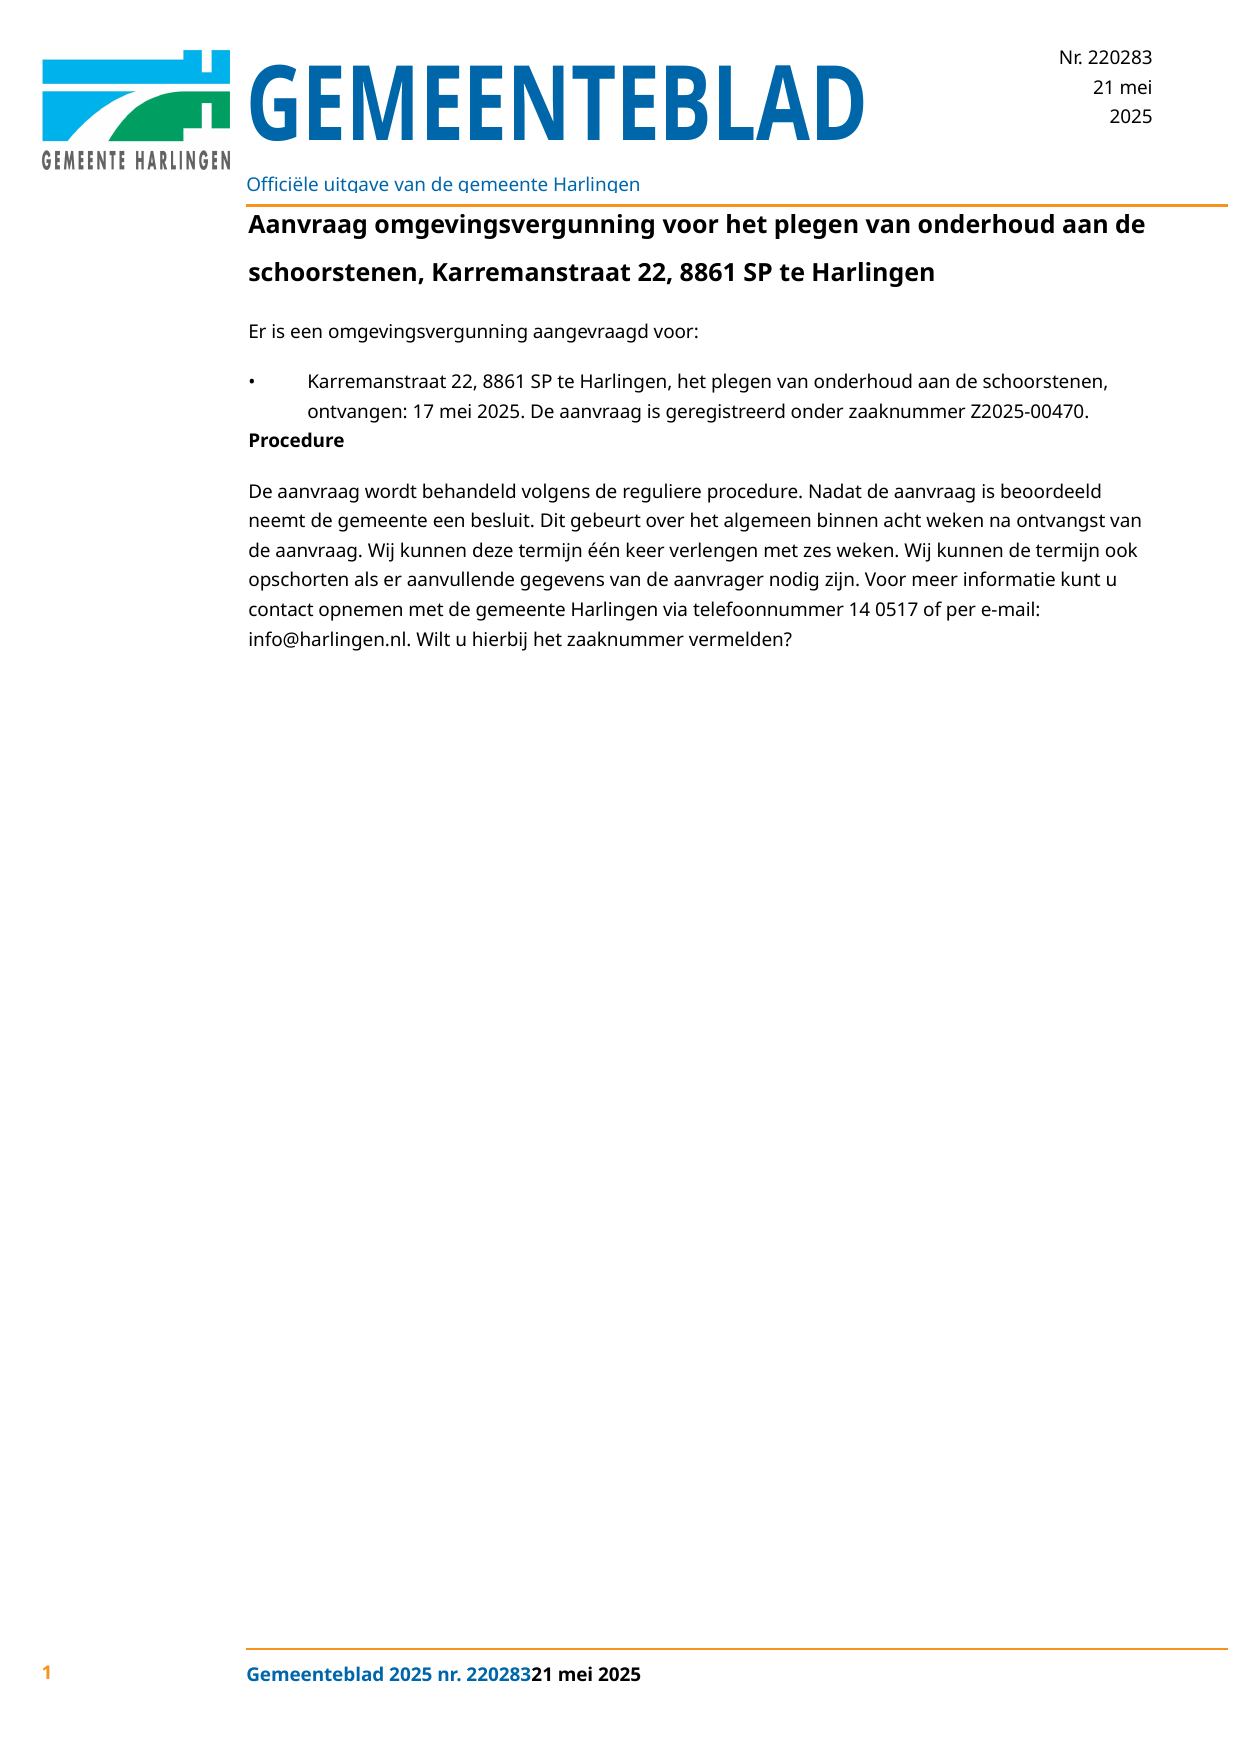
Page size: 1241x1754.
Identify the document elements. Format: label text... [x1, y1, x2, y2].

list Karremanstraat 22, 8861 SP te Harlingen, het plegen van onderhoud aan de schoorstenen, ontvangen: 17 mei 2025. De aanvraag is geregistreerd onder zaaknummer Z2025-00470. [248, 368, 1152, 424]
text De aanvraag wordt behandeld volgens de reguliere procedure. Nadat de aanvraag is beoordeeld neemt de gemeente een besluit. Dit gebeurt over het algemeen binnen acht weken na ontvangst van de aanvraag. Wij kunnen deze termijn één keer verlengen met zes weken. Wij kunnen de termijn ook opschorten als er aanvullende gegevens van de aanvrager nodig zijn. Voor meer informatie kunt u contact opnemen met de gemeente Harlingen via telefoonnummer 14 0517 of per e-mail: info@harlingen.nl. Wilt u hierbij het zaaknummer vermelden? [248, 478, 1152, 652]
text Procedure [248, 427, 1152, 453]
text Er is een omgevingsvergunning aangevraagd voor: [248, 318, 1152, 344]
picture [41, 47, 231, 172]
text Aanvraag omgevingsvergunning voor het plegen van onderhoud aan de schoorstenen, Karremanstraat 22, 8861 SP te Harlingen [248, 207, 1152, 288]
